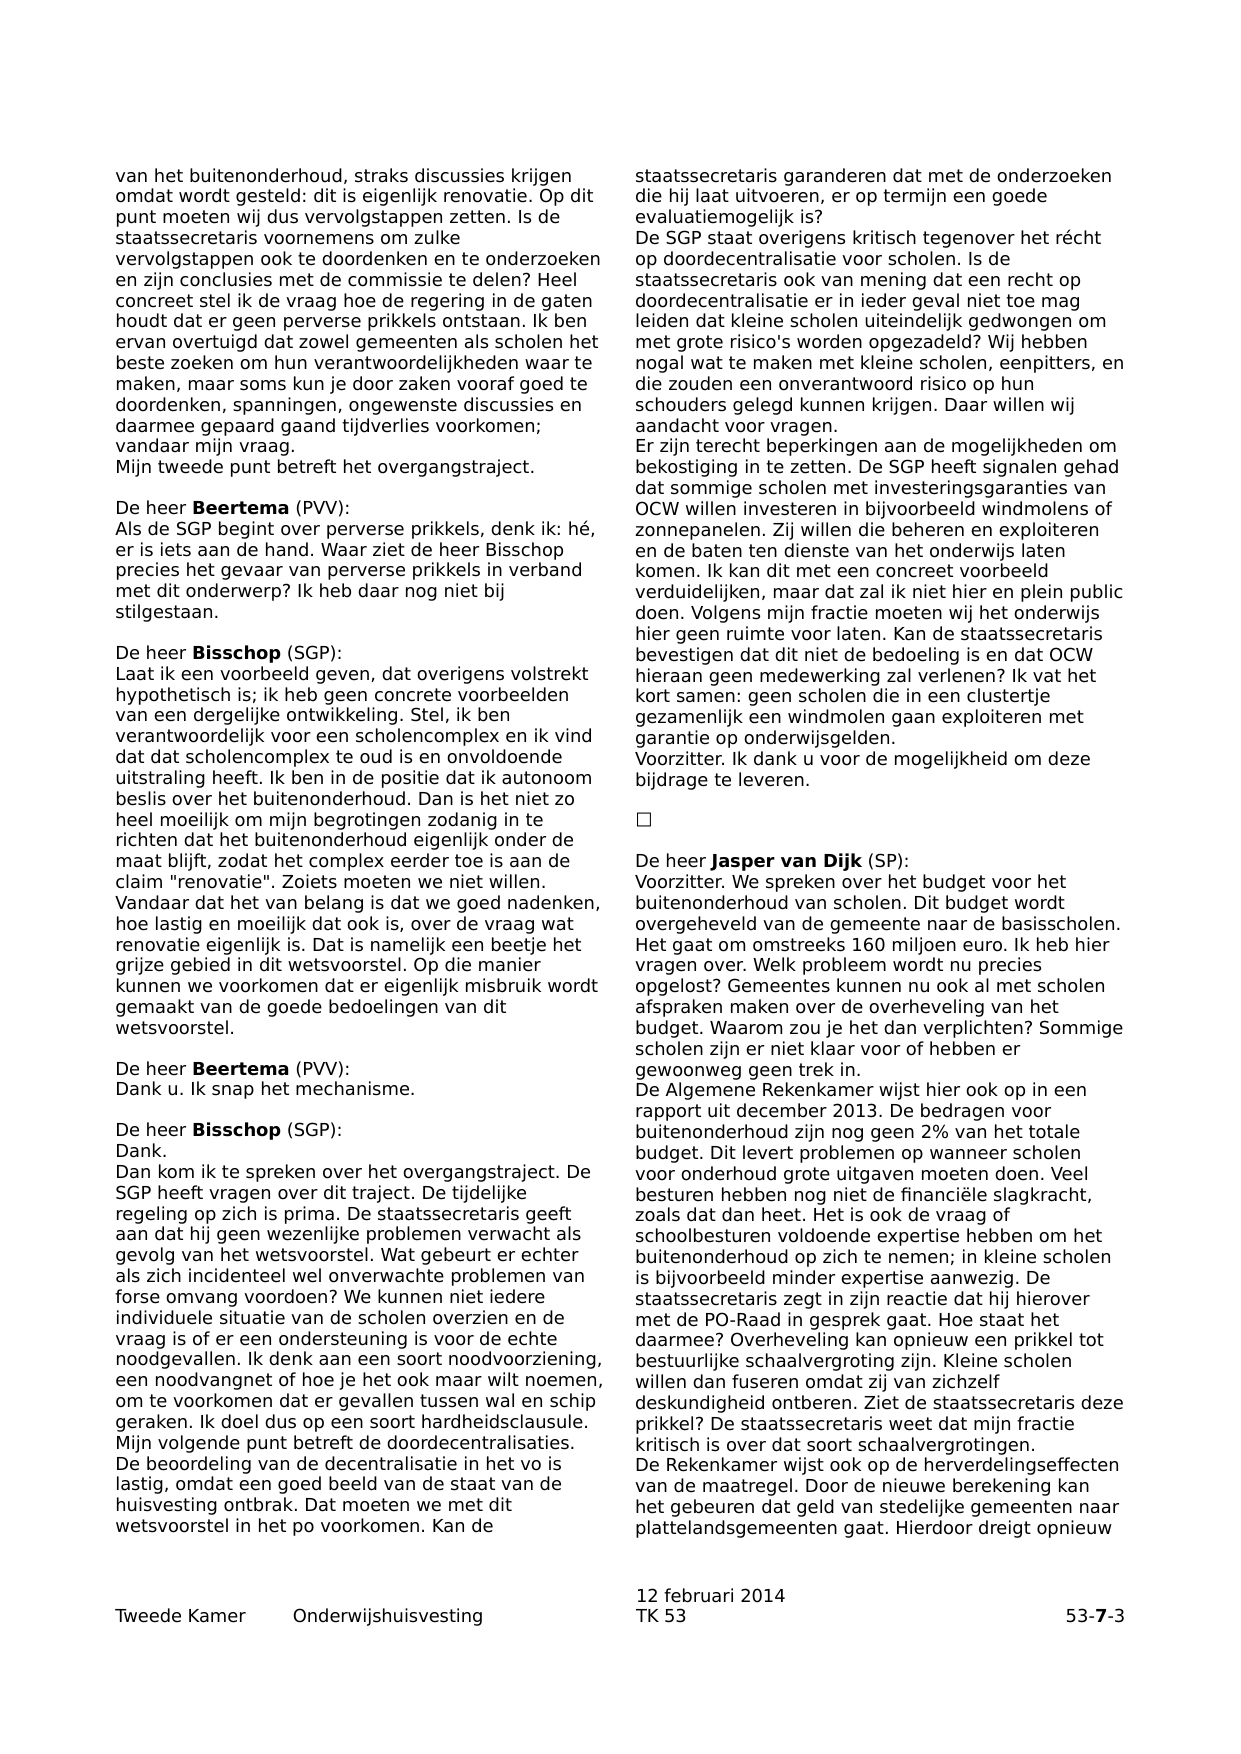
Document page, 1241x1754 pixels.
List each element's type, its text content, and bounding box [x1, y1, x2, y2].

text De heer Jasper van Dijk (SP): [635, 851, 1125, 872]
text Mijn volgende punt betreft de doordecentralisaties. De beoordeling van de decentralisatie in het vo is lastig, omdat een goed beeld van de staat van de huisvesting ontbrak. Dat moeten we met dit wetsvoorstel in het po voorkomen. Kan de [115, 1432, 605, 1537]
text Er zijn terecht beperkingen aan de mogelijkheden om bekostiging in te zetten. De SGP heeft signalen gehad dat sommige scholen met investeringsgaranties van OCW willen investeren in bijvoorbeeld windmolens of zonnepanelen. Zij willen die beheren en exploiteren en de baten ten dienste van het onderwijs laten komen. Ik kan dit met een concreet voorbeeld verduidelijken, maar dat zal ik niet hier en plein public doen. Volgens mijn fractie moeten wij het onderwijs hier geen ruimte voor laten. Kan de staatssecretaris bevestigen dat dit niet de bedoeling is en dat OCW hieraan geen medewerking zal verlenen? Ik vat het kort samen: geen scholen die in een clustertje gezamenlijk een windmolen gaan exploiteren met garantie op onderwijsgelden. [635, 436, 1125, 749]
text De heer Beertema (PVV): [115, 1058, 605, 1079]
text De Algemene Rekenkamer wijst hier ook op in een rapport uit december 2013. De bedragen voor buitenonderhoud zijn nog geen 2% van het totale budget. Dit levert problemen op wanneer scholen voor onderhoud grote uitgaven moeten doen. Veel besturen hebben nog niet de financiële slagkracht, zoals dat dan heet. Het is ook de vraag of schoolbesturen voldoende expertise hebben om het buitenonderhoud op zich te nemen; in kleine scholen is bijvoorbeeld minder expertise aanwezig. De staatssecretaris zegt in zijn reactie dat hij hierover met de PO-Raad in gesprek gaat. Hoe staat het daarmee? Overheveling kan opnieuw een prikkel tot bestuurlijke schaalvergroting zijn. Kleine scholen willen dan fuseren omdat zij van zichzelf deskundigheid ontberen. Ziet de staatssecretaris deze prikkel? De staatssecretaris weet dat mijn fractie kritisch is over dat soort schaalvergrotingen. [635, 1080, 1125, 1455]
text Laat ik een voorbeeld geven, dat overigens volstrekt hypothetisch is; ik heb geen concrete voorbeelden van een dergelijke ontwikkeling. Stel, ik ben verantwoordelijk voor een scholencomplex en ik vind dat dat scholencomplex te oud is en onvoldoende uitstraling heeft. Ik ben in de positie dat ik autonoom beslis over het buitenonderhoud. Dan is het niet zo heel moeilijk om mijn begrotingen zodanig in te richten dat het buitenonderhoud eigenlijk onder de maat blijft, zodat het complex eerder toe is aan de claim "renovatie". Zoiets moeten we niet willen. Vandaar dat het van belang is dat we goed nadenken, hoe lastig en moeilijk dat ook is, over de vraag wat renovatie eigenlijk is. Dat is namelijk een beetje het grijze gebied in dit wetsvoorstel. Op die manier kunnen we voorkomen dat er eigenlijk misbruik wordt gemaakt van de goede bedoelingen van dit wetsvoorstel. [115, 663, 605, 1038]
text De heer Bisschop (SGP): [115, 1120, 605, 1141]
text De heer Bisschop (SGP): [115, 643, 605, 663]
text Mijn tweede punt betreft het overgangstraject. [115, 457, 605, 478]
text staatssecretaris garanderen dat met de onderzoeken die hij laat uitvoeren, er op termijn een goede evaluatiemogelijk is? [635, 165, 1125, 228]
text Dank u. Ik snap het mechanisme. [115, 1079, 605, 1100]
text De Rekenkamer wijst ook op de herverdelingseffecten van de maatregel. Door de nieuwe berekening kan het gebeuren dat geld van stedelijke gemeenten naar plattelandsgemeenten gaat. Hierdoor dreigt opnieuw [635, 1455, 1125, 1538]
text Als de SGP begint over perverse prikkels, denk ik: hé, er is iets aan de hand. Waar ziet de heer Bisschop precies het gevaar van perverse prikkels in verband met dit onderwerp? Ik heb daar nog niet bij stilgestaan. [115, 518, 605, 623]
text Dan kom ik te spreken over het overgangstraject. De SGP heeft vragen over dit traject. De tijdelijke regeling op zich is prima. De staatssecretaris geeft aan dat hij geen wezenlijke problemen verwacht als gevolg van het wetsvoorstel. Wat gebeurt er echter als zich incidenteel wel onverwachte problemen van forse omvang voordoen? We kunnen niet iedere individuele situatie van de scholen overzien en de vraag is of er een ondersteuning is voor de echte noodgevallen. Ik denk aan een soort noodvoorziening, een noodvangnet of hoe je het ook maar wilt noemen, om te voorkomen dat er gevallen tussen wal en schip geraken. Ik doel dus op een soort hardheidsclausule. [115, 1162, 605, 1432]
text Dank. [115, 1141, 605, 1162]
text De SGP staat overigens kritisch tegenover het récht op doordecentralisatie voor scholen. Is de staatssecretaris ook van mening dat een recht op doordecentralisatie er in ieder geval niet toe mag leiden dat kleine scholen uiteindelijk gedwongen om met grote risico's worden opgezadeld? Wij hebben nogal wat te maken met kleine scholen, eenpitters, en die zouden een onverantwoord risico op hun schouders gelegd kunnen krijgen. Daar willen wij aandacht voor vragen. [635, 228, 1125, 436]
text Voorzitter. We spreken over het budget voor het buitenonderhoud van scholen. Dit budget wordt overgeheveld van de gemeente naar de basisscholen. Het gaat om omstreeks 160 miljoen euro. Ik heb hier vragen over. Welk probleem wordt nu precies opgelost? Gemeentes kunnen nu ook al met scholen afspraken maken over de overheveling van het budget. Waarom zou je het dan verplichten? Sommige scholen zijn er niet klaar voor of hebben er gewoonweg geen trek in. [635, 872, 1125, 1080]
text ⬜ [635, 810, 1125, 831]
text Voorzitter. Ik dank u voor de mogelijkheid om deze bijdrage te leveren. [635, 749, 1125, 790]
text De heer Beertema (PVV): [115, 498, 605, 518]
text van het buitenonderhoud, straks discussies krijgen omdat wordt gesteld: dit is eigenlijk renovatie. Op dit punt moeten wij dus vervolgstappen zetten. Is de staatssecretaris voornemens om zulke vervolgstappen ook te doordenken en te onderzoeken en zijn conclusies met de commissie te delen? Heel concreet stel ik de vraag hoe de regering in de gaten houdt dat er geen perverse prikkels ontstaan. Ik ben ervan overtuigd dat zowel gemeenten als scholen het beste zoeken om hun verantwoordelijkheden waar te maken, maar soms kun je door zaken vooraf goed te doordenken, spanningen, ongewenste discussies en daarmee gepaard gaand tijdverlies voorkomen; vandaar mijn vraag. [115, 165, 605, 457]
